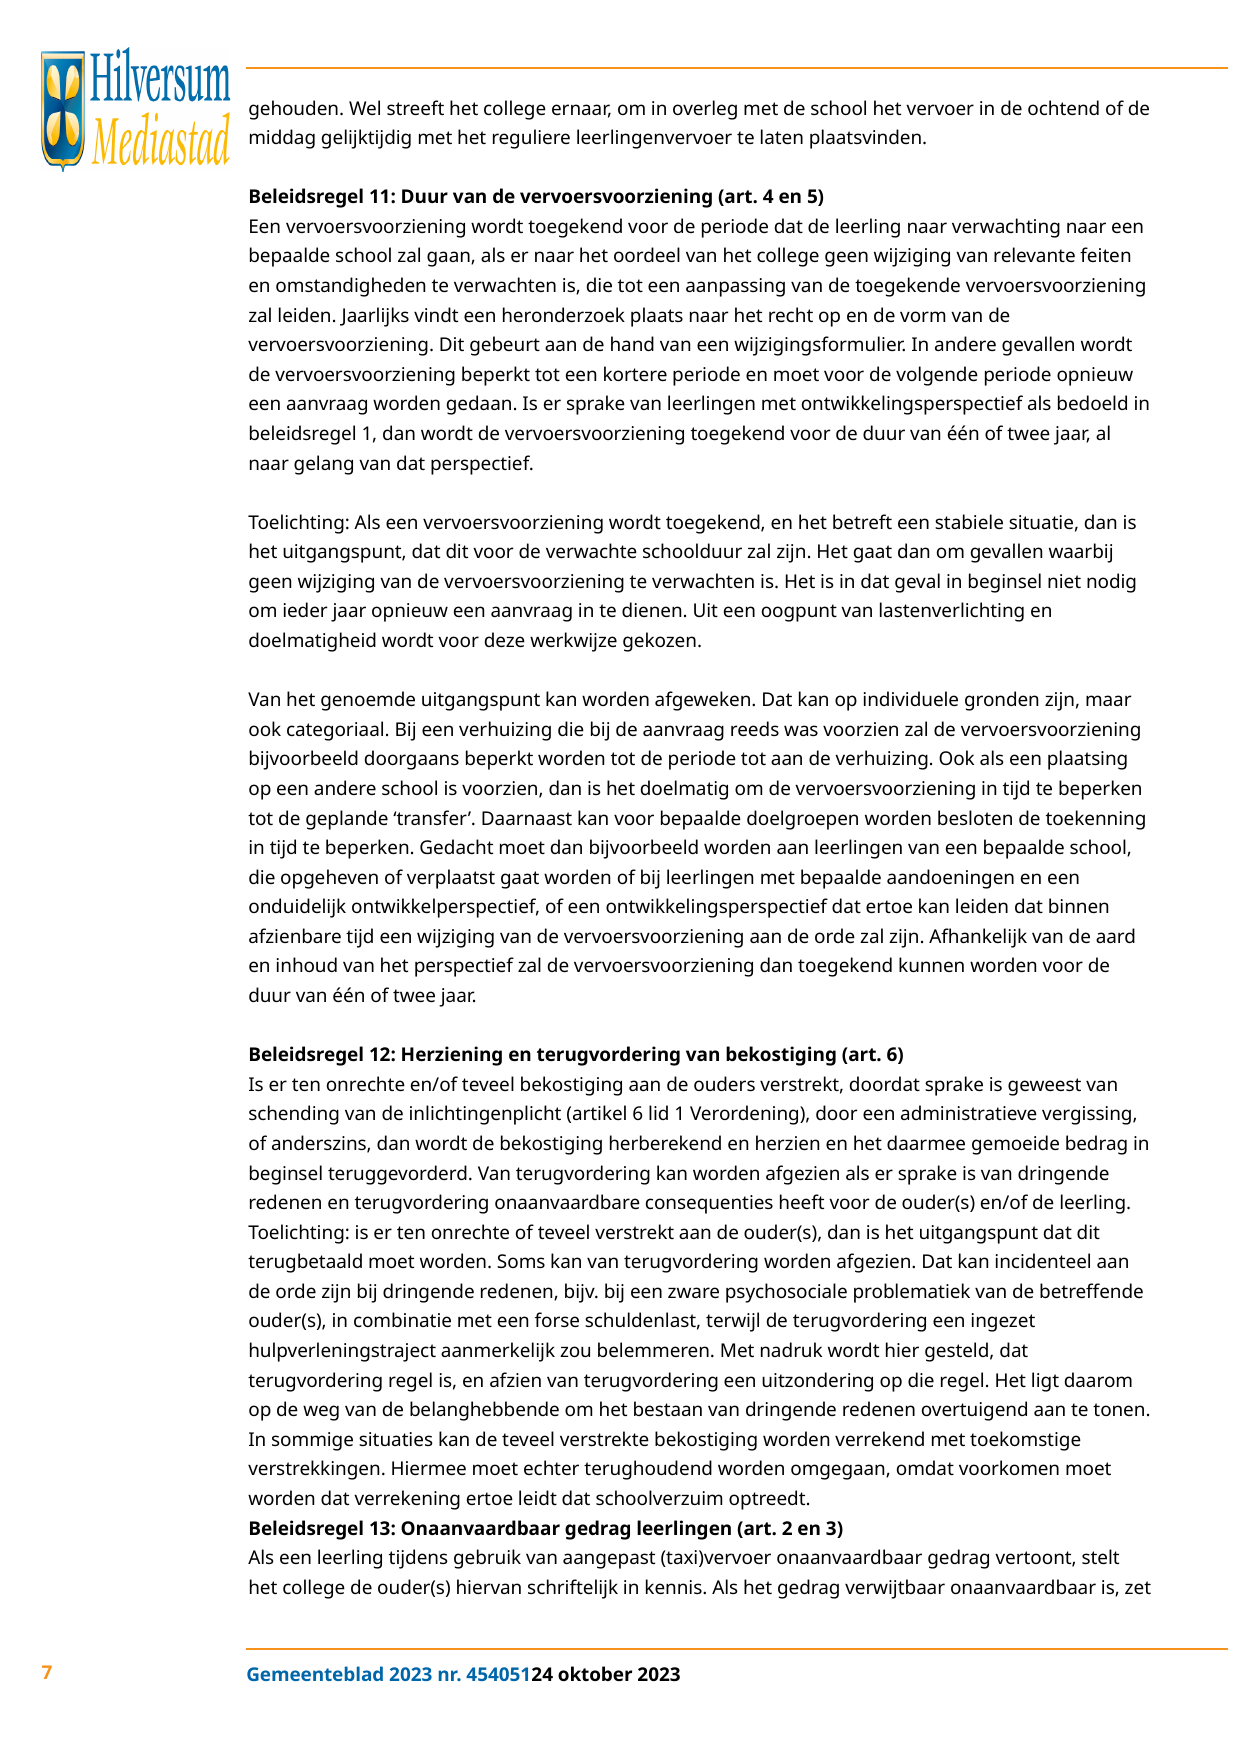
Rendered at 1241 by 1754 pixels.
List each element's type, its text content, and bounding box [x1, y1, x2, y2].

text In sommige situaties kan de teveel verstrekte bekostiging worden verrekend met toekomstige verstrekkingen. Hiermee moet echter terughoudend worden omgegaan, omdat voorkomen moet worden dat verrekening ertoe leidt dat schoolverzuim optreedt. [248, 1426, 1152, 1511]
text Beleidsregel 12: Herziening en terugvordering van bekostiging (art. 6) [248, 1041, 1152, 1067]
text Als een leerling tijdens gebruik van aangepast (taxi)vervoer onaanvaardbaar gedrag vertoont, stelt het college de ouder(s) hiervan schriftelijk in kennis. Als het gedrag verwijtbaar onaanvaardbaar is, zet [248, 1544, 1152, 1600]
text Toelichting: Als een vervoersvoorziening wordt toegekend, en het betreft een stabiele situatie, dan is het uitgangspunt, dat dit voor de verwachte schoolduur zal zijn. Het gaat dan om gevallen waarbij geen wijziging van de vervoersvoorziening te verwachten is. Het is in dat geval in beginsel niet nodig om ieder jaar opnieuw een aanvraag in te dienen. Uit een oogpunt van lastenverlichting en doelmatigheid wordt voor deze werkwijze gekozen. [248, 509, 1152, 653]
text Een vervoersvoorziening wordt toegekend voor de periode dat de leerling naar verwachting naar een bepaalde school zal gaan, als er naar het oordeel van het college geen wijziging van relevante feiten en omstandigheden te verwachten is, die tot een aanpassing van de toegekende vervoersvoorziening zal leiden. Jaarlijks vindt een heronderzoek plaats naar het recht op en de vorm van de vervoersvoorziening. Dit gebeurt aan de hand van een wijzigingsformulier. In andere gevallen wordt de vervoersvoorziening beperkt tot een kortere periode en moet voor de volgende periode opnieuw een aanvraag worden gedaan. Is er sprake van leerlingen met ontwikkelingsperspectief als bedoeld in beleidsregel 1, dan wordt de vervoersvoorziening toegekend voor de duur van één of twee jaar, al naar gelang van dat perspectief. [248, 213, 1152, 476]
text Toelichting: is er ten onrechte of teveel verstrekt aan de ouder(s), dan is het uitgangspunt dat dit terugbetaald moet worden. Soms kan van terugvordering worden afgezien. Dat kan incidenteel aan de orde zijn bij dringende redenen, bijv. bij een zware psychosociale problematiek van de betreffende ouder(s), in combinatie met een forse schuldenlast, terwijl de terugvordering een ingezet hulpverleningstraject aanmerkelijk zou belemmeren. Met nadruk wordt hier gesteld, dat terugvordering regel is, en afzien van terugvordering een uitzondering op die regel. Het ligt daarom op de weg van de belanghebbende om het bestaan van dringende redenen overtuigend aan te tonen. [248, 1219, 1152, 1422]
text Is er ten onrechte en/of teveel bekostiging aan de ouders verstrekt, doordat sprake is geweest van schending van de inlichtingenplicht (artikel 6 lid 1 Verordening), door een administratieve vergissing, of anderszins, dan wordt de bekostiging herberekend en herzien en het daarmee gemoeide bedrag in beginsel teruggevorderd. Van terugvordering kan worden afgezien als er sprake is van dringende redenen en terugvordering onaanvaardbare consequenties heeft voor de ouder(s) en/of de leerling. [248, 1071, 1152, 1215]
text gehouden. Wel streeft het college ernaar, om in overleg met de school het vervoer in de ochtend of de middag gelijktijdig met het reguliere leerlingenvervoer te laten plaatsvinden. [248, 95, 1152, 150]
text Beleidsregel 11: Duur van de vervoersvoorziening (art. 4 en 5) [248, 183, 1152, 209]
text Beleidsregel 13: Onaanvaardbaar gedrag leerlingen (art. 2 en 3) [248, 1515, 1152, 1541]
text Van het genoemde uitgangspunt kan worden afgeweken. Dat kan op individuele gronden zijn, maar ook categoriaal. Bij een verhuizing die bij de aanvraag reeds was voorzien zal de vervoersvoorziening bijvoorbeeld doorgaans beperkt worden tot de periode tot aan de verhuizing. Ook als een plaatsing op een andere school is voorzien, dan is het doelmatig om de vervoersvoorziening in tijd te beperken tot de geplande ‘transfer’. Daarnaast kan voor bepaalde doelgroepen worden besloten de toekenning in tijd te beperken. Gedacht moet dan bijvoorbeeld worden aan leerlingen van een bepaalde school, die opgeheven of verplaatst gaat worden of bij leerlingen met bepaalde aandoeningen en een onduidelijk ontwikkelperspectief, of een ontwikkelingsperspectief dat ertoe kan leiden dat binnen afzienbare tijd een wijziging van de vervoersvoorziening aan de orde zal zijn. Afhankelijk van de aard en inhoud van het perspectief zal de vervoersvoorziening dan toegekend kunnen worden voor de duur van één of twee jaar. [248, 686, 1152, 1008]
picture [41, 47, 231, 172]
